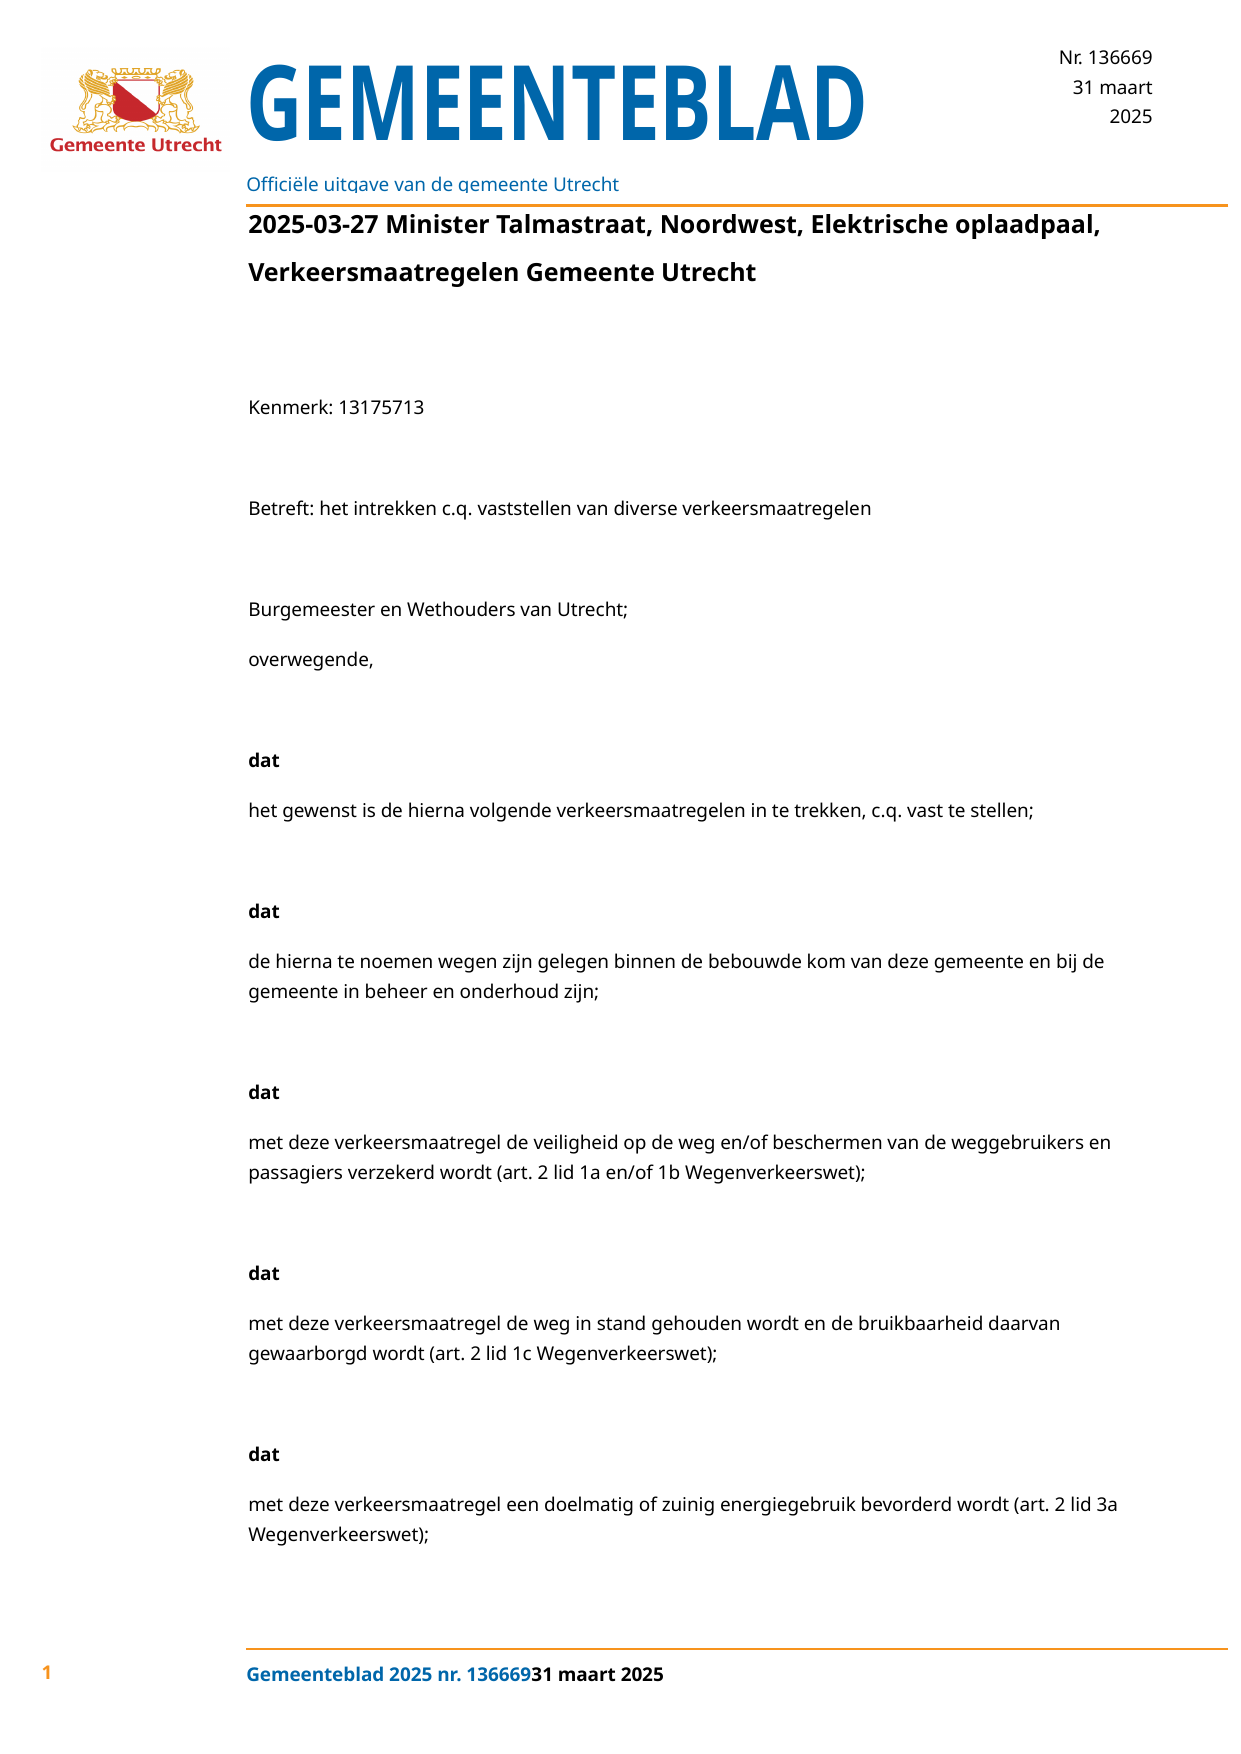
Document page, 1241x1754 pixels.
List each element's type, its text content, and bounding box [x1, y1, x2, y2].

text met deze verkeersmaatregel de weg in stand gehouden wordt en de bruikbaarheid daarvan gewaarborgd wordt (art. 2 lid 1c Wegenverkeerswet); [248, 1310, 1152, 1366]
text met deze verkeersmaatregel een doelmatig of zuinig energiegebruik bevorderd wordt (art. 2 lid 3a Wegenverkeerswet); [248, 1491, 1152, 1546]
text overwegende, [248, 646, 1152, 672]
text Kenmerk: 13175713 [248, 394, 1152, 420]
text Burgemeester en Wethouders van Utrecht; [248, 596, 1152, 621]
text de hierna te noemen wegen zijn gelegen binnen de bebouwde kom van deze gemeente en bij de gemeente in beheer en onderhoud zijn; [248, 949, 1152, 1004]
text 2025-03-27 Minister Talmastraat, Noordwest, Elektrische oplaadpaal, Verkeersmaatregelen Gemeente Utrecht [248, 207, 1152, 288]
text Betreft: het intrekken c.q. vaststellen van diverse verkeersmaatregelen [248, 495, 1152, 521]
text dat [248, 898, 1152, 924]
text dat [248, 1260, 1152, 1286]
text dat [248, 1441, 1152, 1466]
text dat [248, 1079, 1152, 1105]
picture [41, 47, 231, 172]
text het gewenst is de hierna volgende verkeersmaatregelen in te trekken, c.q. vast te stellen; [248, 797, 1152, 823]
text dat [248, 747, 1152, 773]
text met deze verkeersmaatregel de veiligheid op de weg en/of beschermen van de weggebruikers en passagiers verzekerd wordt (art. 2 lid 1a en/of 1b Wegenverkeerswet); [248, 1129, 1152, 1185]
